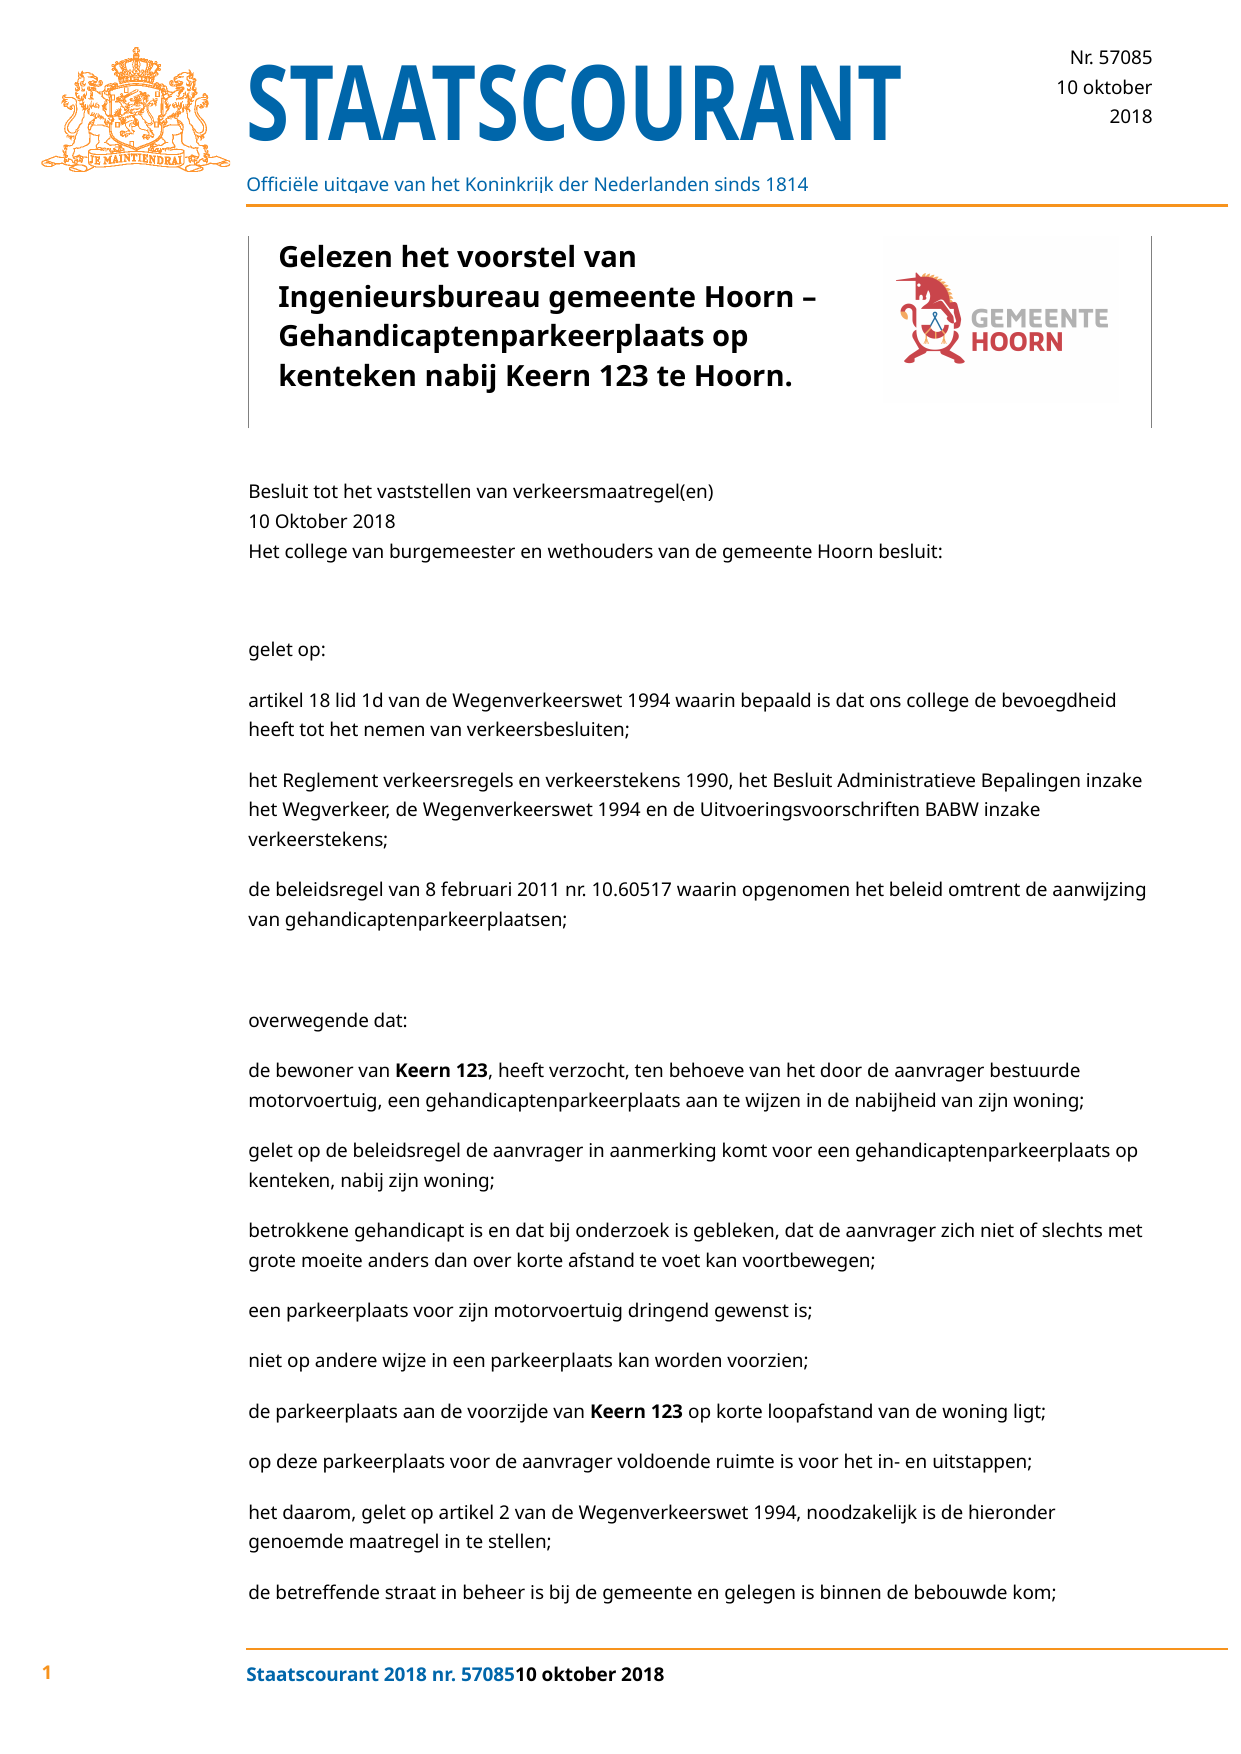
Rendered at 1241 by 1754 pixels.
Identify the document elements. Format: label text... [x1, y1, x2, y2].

text de betreffende straat in beheer is bij de gemeente en gelegen is binnen de bebouwde kom; [248, 1579, 1152, 1604]
text 10 Oktober 2018 [248, 508, 1152, 534]
text op deze parkeerplaats voor de aanvrager voldoende ruimte is voor het in- en uitstappen; [248, 1448, 1152, 1474]
text het Reglement verkeersregels en verkeerstekens 1990, het Besluit Administratieve Bepalingen inzake het Wegverkeer, de Wegenverkeerswet 1994 en de Uitvoeringsvoorschriften BABW inzake verkeerstekens; [248, 767, 1152, 852]
text de beleidsregel van 8 februari 2011 nr. 10.60517 waarin opgenomen het beleid omtrent de aanwijzing van gehandicaptenparkeerplaatsen; [248, 876, 1152, 932]
table_header Gelezen het voorstel van Ingenieursbureau gemeente Hoorn – Gehandicaptenparkeerplaats op kenteken nabij Keern 123 te Hoorn. [249, 236, 850, 428]
text het daarom, gelet op artikel 2 van de Wegenverkeerswet 1994, noodzakelijk is de hieronder genoemde maatregel in te stellen; [248, 1499, 1152, 1554]
picture [41, 47, 231, 172]
text Besluit tot het vaststellen van verkeersmaatregel(en) [248, 479, 1152, 504]
text een parkeerplaats voor zijn motorvoertuig dringend gewenst is; [248, 1297, 1152, 1323]
text niet op andere wijze in een parkeerplaats kan worden voorzien; [248, 1348, 1152, 1373]
text overwegende dat: [248, 1007, 1152, 1032]
text artikel 18 lid 1d van de Wegenverkeerswet 1994 waarin bepaald is dat ons college de bevoegdheid heeft tot het nemen van verkeersbesluiten; [248, 687, 1152, 742]
text gelet op de beleidsregel de aanvrager in aanmerking komt voor een gehandicaptenparkeerplaats op kenteken, nabij zijn woning; [248, 1137, 1152, 1192]
picture [882, 236, 1119, 403]
text de parkeerplaats aan de voorzijde van Keern 123 op korte loopafstand van de woning ligt; [248, 1398, 1152, 1424]
text gelet op: [248, 636, 1152, 662]
table_header [850, 236, 1151, 428]
text Het college van burgemeester en wethouders van de gemeente Hoorn besluit: [248, 538, 1152, 564]
text betrokkene gehandicapt is en dat bij onderzoek is gebleken, dat de aanvrager zich niet of slechts met grote moeite anders dan over korte afstand te voet kan voortbewegen; [248, 1217, 1152, 1272]
text de bewoner van Keern 123, heeft verzocht, ten behoeve van het door de aanvrager bestuurde motorvoertuig, een gehandicaptenparkeerplaats aan te wijzen in de nabijheid van zijn woning; [248, 1057, 1152, 1112]
